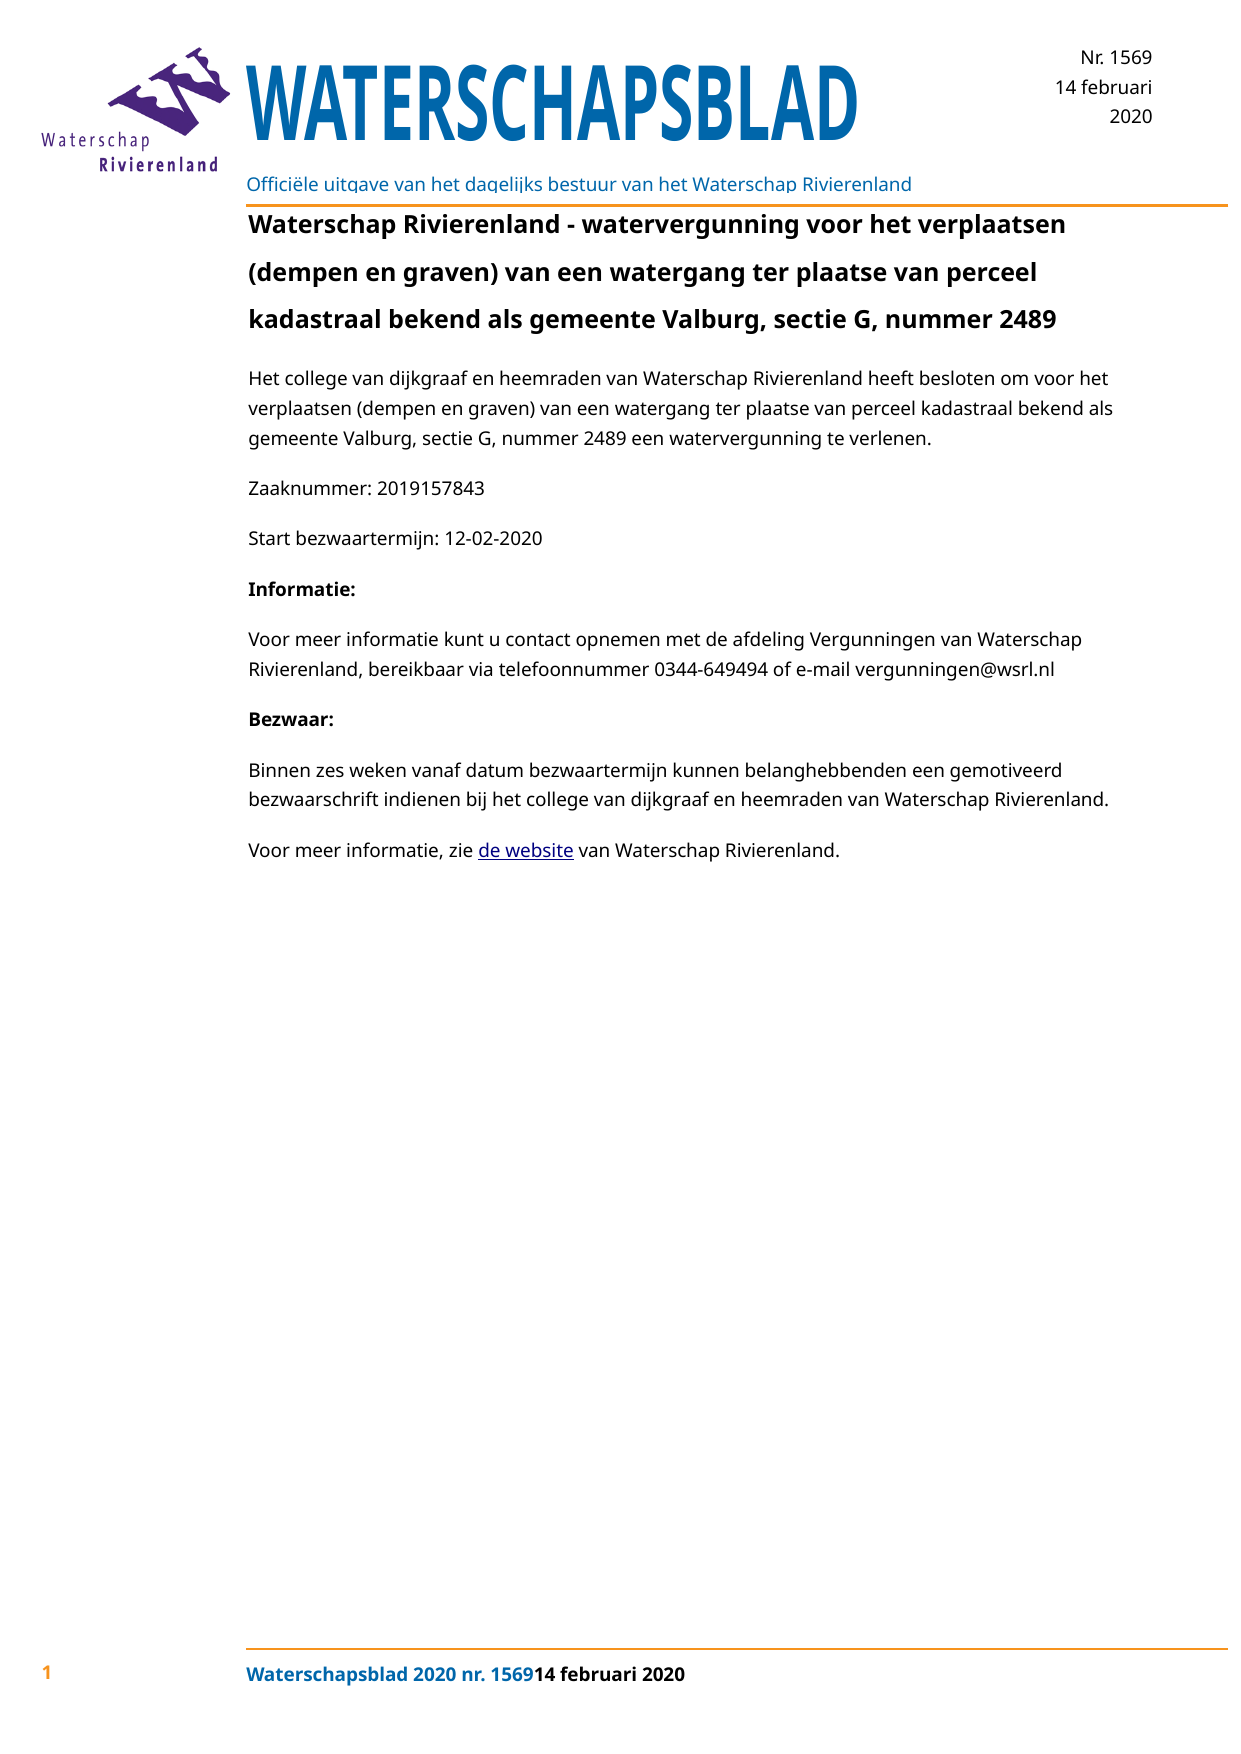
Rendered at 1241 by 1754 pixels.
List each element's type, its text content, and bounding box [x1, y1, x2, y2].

text Het college van dijkgraaf en heemraden van Waterschap Rivierenland heeft besloten om voor het verplaatsen (dempen en graven) van een watergang ter plaatse van perceel kadastraal bekend als gemeente Valburg, sectie G, nummer 2489 een watervergunning te verlenen. [248, 366, 1152, 450]
text Zaaknummer: 2019157843 [248, 475, 1152, 501]
text Voor meer informatie, zie de website van Waterschap Rivierenland. [248, 837, 1152, 862]
text Start bezwaartermijn: 12-02-2020 [248, 526, 1152, 551]
text Bezwaar: [248, 706, 1152, 732]
text Informatie: [248, 576, 1152, 602]
text Binnen zes weken vanaf datum bezwaartermijn kunnen belanghebbenden een gemotiveerd bezwaarschrift indienen bij het college van dijkgraaf en heemraden van Waterschap Rivierenland. [248, 757, 1152, 812]
picture [41, 47, 231, 172]
text Voor meer informatie kunt u contact opnemen met de afdeling Vergunningen van Waterschap Rivierenland, bereikbaar via telefoonnummer 0344-649494 of e-mail vergunningen@wsrl.nl [248, 626, 1152, 682]
text Waterschap Rivierenland - watervergunning voor het verplaatsen (dempen en graven) van een watergang ter plaatse van perceel kadastraal bekend als gemeente Valburg, sectie G, nummer 2489 [248, 207, 1152, 336]
